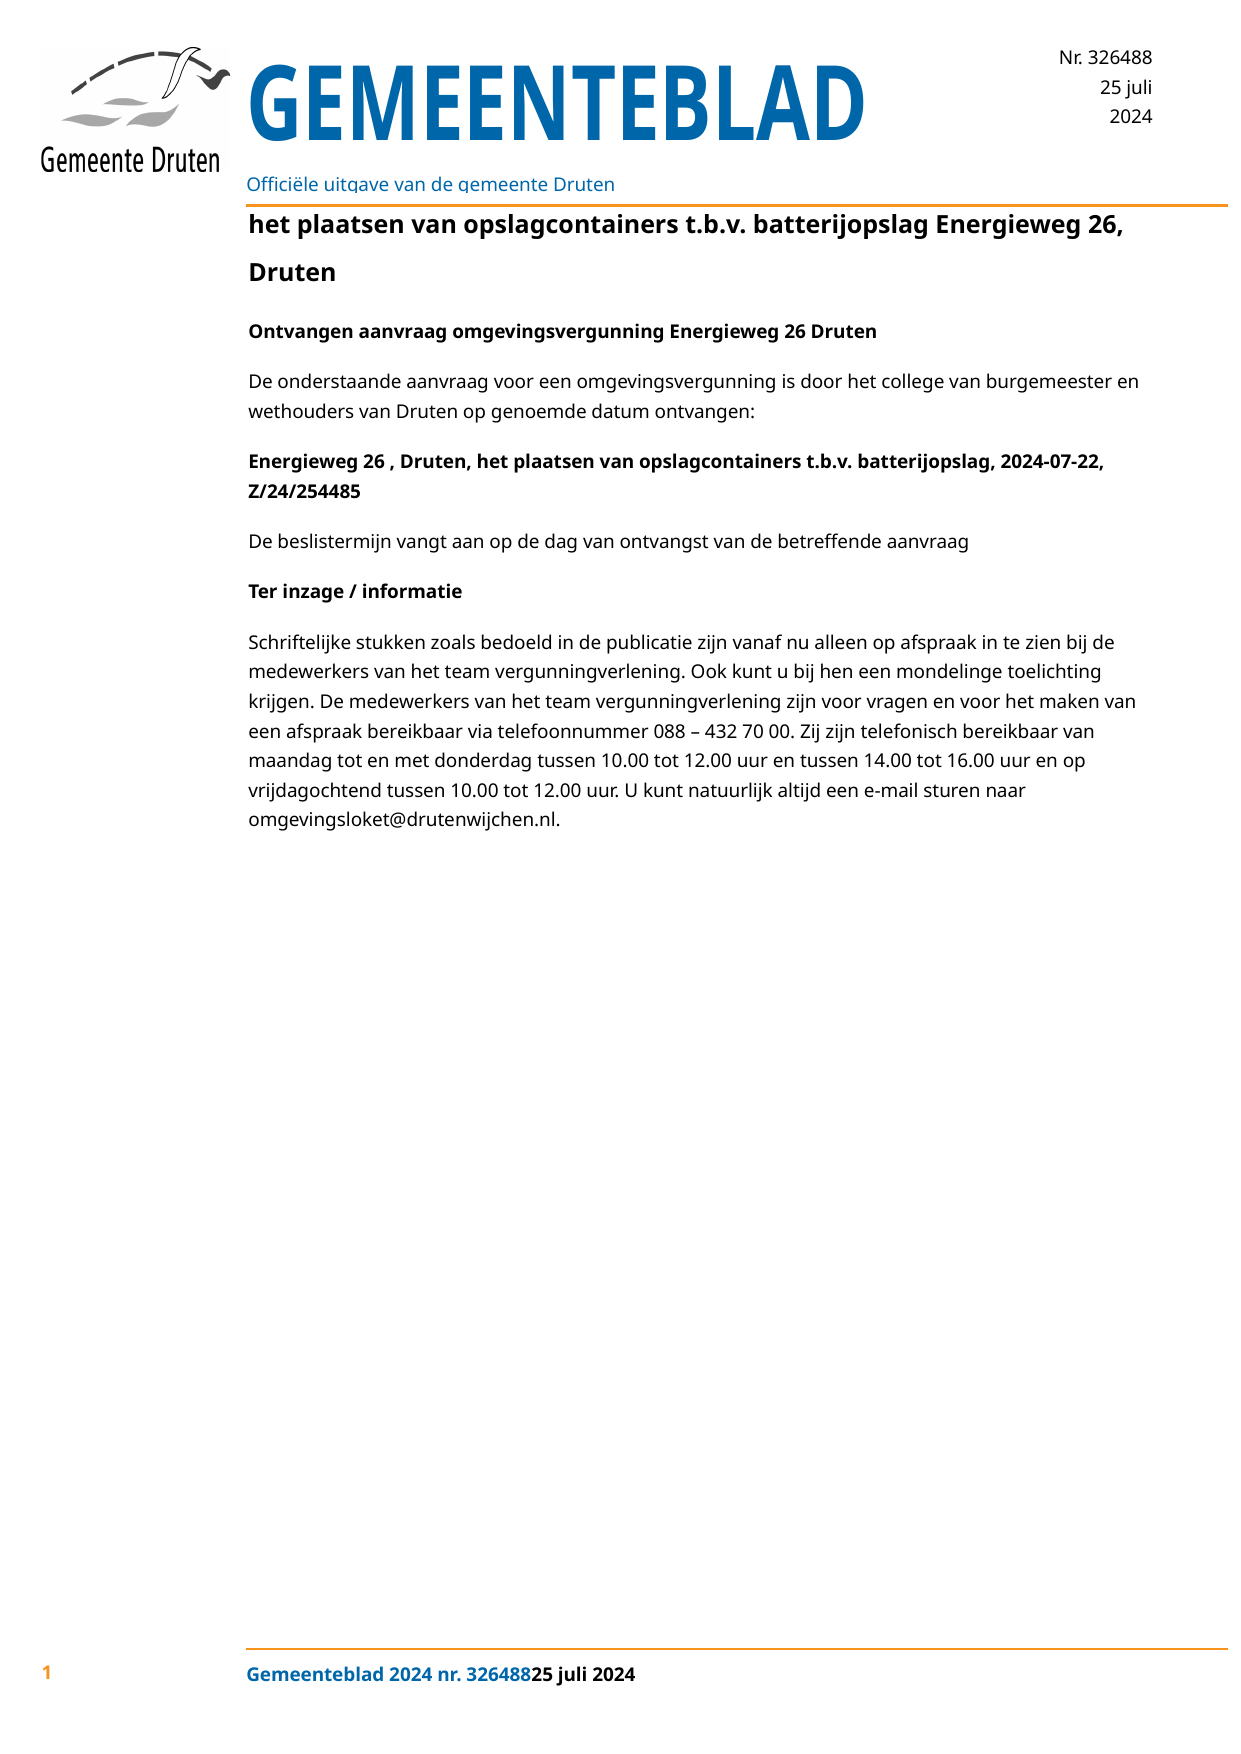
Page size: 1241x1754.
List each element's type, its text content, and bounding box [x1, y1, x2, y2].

text het plaatsen van opslagcontainers t.b.v. batterijopslag Energieweg 26, Druten [248, 207, 1152, 288]
text Schriftelijke stukken zoals bedoeld in de publicatie zijn vanaf nu alleen op afspraak in te zien bij de medewerkers van het team vergunningverlening. Ook kunt u bij hen een mondelinge toelichting krijgen. De medewerkers van het team vergunningverlening zijn voor vragen en voor het maken van een afspraak bereikbaar via telefoonnummer 088 – 432 70 00. Zij zijn telefonisch bereikbaar van maandag tot en met donderdag tussen 10.00 tot 12.00 uur en tussen 14.00 tot 16.00 uur en op vrijdagochtend tussen 10.00 tot 12.00 uur. U kunt natuurlijk altijd een e-mail sturen naar omgevingsloket@drutenwijchen.nl. [248, 629, 1152, 832]
text De beslistermijn vangt aan op de dag van ontvangst van de betreffende aanvraag [248, 528, 1152, 554]
text Ontvangen aanvraag omgevingsvergunning Energieweg 26 Druten [248, 318, 1152, 344]
text De onderstaande aanvraag voor een omgevingsvergunning is door het college van burgemeester en wethouders van Druten op genoemde datum ontvangen: [248, 368, 1152, 424]
text Ter inzage / informatie [248, 579, 1152, 604]
picture [41, 47, 231, 172]
text Energieweg 26 , Druten, het plaatsen van opslagcontainers t.b.v. batterijopslag, 2024-07-22, Z/24/254485 [248, 448, 1152, 504]
